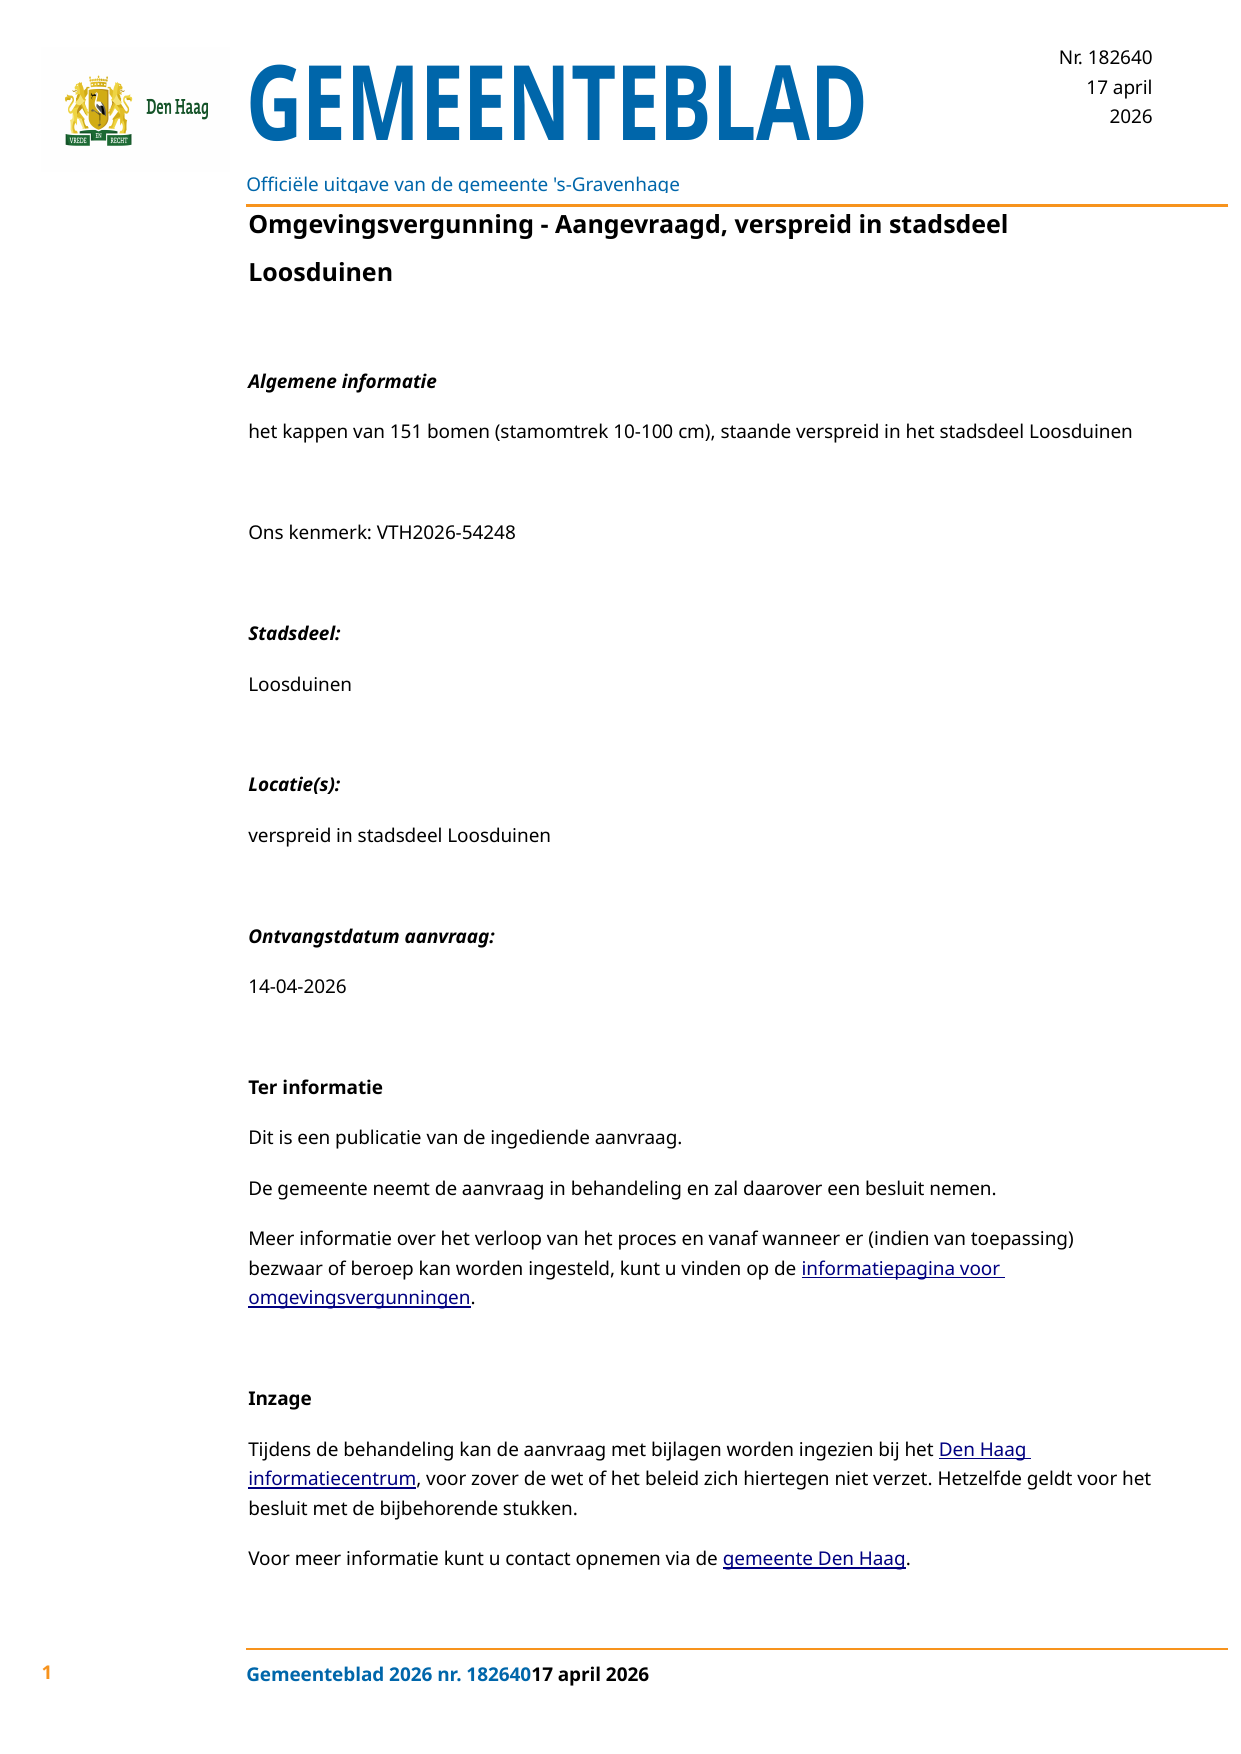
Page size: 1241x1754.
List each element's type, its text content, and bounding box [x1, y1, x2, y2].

text 14-04-2026 [248, 973, 1152, 999]
text Ontvangstdatum aanvraag: [248, 923, 1152, 949]
text Inzage [248, 1385, 1152, 1411]
text Tijdens de behandeling kan de aanvraag met bijlagen worden ingezien bij het Den Haag informatiecentrum, voor zover de wet of het beleid zich hiertegen niet verzet. Hetzelfde geldt voor het besluit met de bijbehorende stukken. [248, 1436, 1152, 1521]
text Omgevingsvergunning - Aangevraagd, verspreid in stadsdeel Loosduinen [248, 207, 1152, 288]
picture [41, 47, 231, 172]
text verspreid in stadsdeel Loosduinen [248, 822, 1152, 848]
text Locatie(s): [248, 772, 1152, 797]
text Voor meer informatie kunt u contact opnemen via de gemeente Den Haag. [248, 1545, 1152, 1571]
text Stadsdeel: [248, 620, 1152, 646]
text Meer informatie over het verloop van het proces en vanaf wanneer er (indien van toepassing) bezwaar of beroep kan worden ingesteld, kunt u vinden op de informatiepagina voor omgevingsvergunningen. [248, 1225, 1152, 1310]
text het kappen van 151 bomen (stamomtrek 10-100 cm), staande verspreid in het stadsdeel Loosduinen [248, 419, 1152, 444]
text Ons kenmerk: VTH2026-54248 [248, 519, 1152, 545]
text Ter informatie [248, 1074, 1152, 1100]
text De gemeente neemt de aanvraag in behandeling en zal daarover een besluit nemen. [248, 1175, 1152, 1201]
text Algemene informatie [248, 368, 1152, 394]
text Dit is een publicatie van de ingediende aanvraag. [248, 1124, 1152, 1150]
text Loosduinen [248, 671, 1152, 697]
